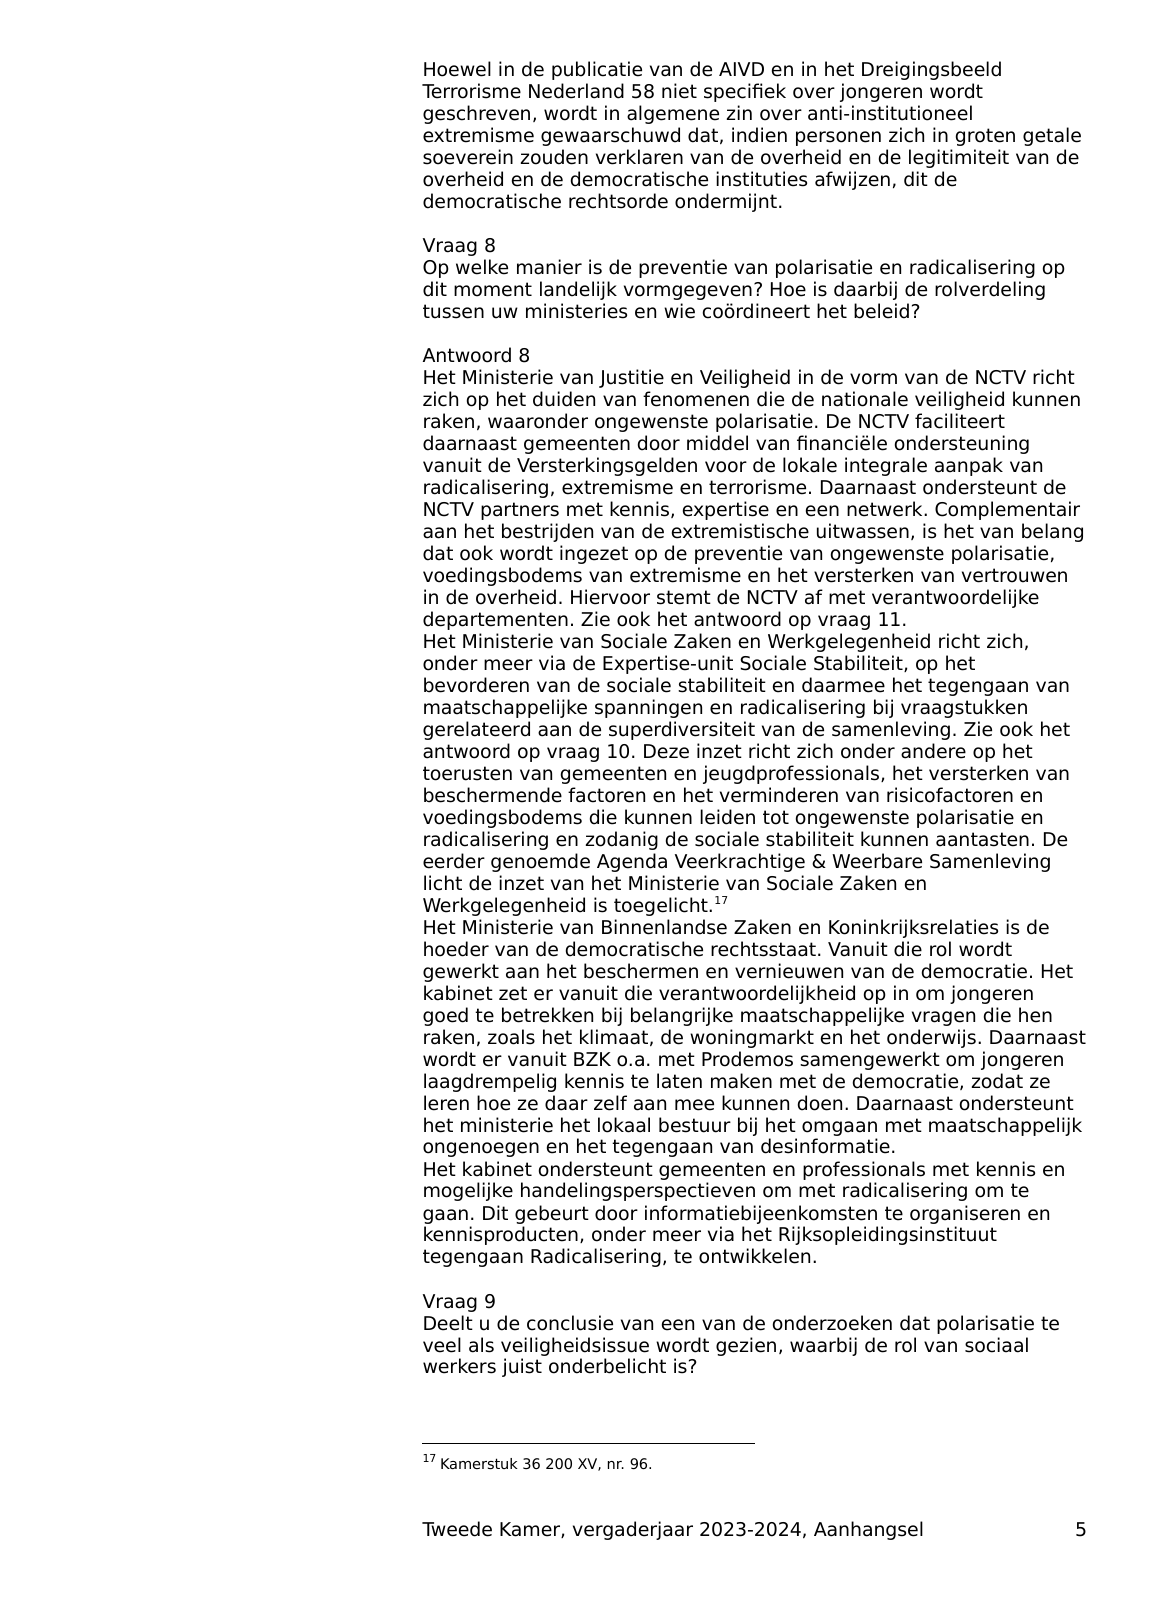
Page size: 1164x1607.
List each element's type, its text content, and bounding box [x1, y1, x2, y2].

text Antwoord 8 [422, 345, 1087, 367]
text Het kabinet ondersteunt gemeenten en professionals met kennis en mogelijke handelingsperspectieven om met radicalisering om te gaan. Dit gebeurt door informatiebijeenkomsten te organiseren en kennisproducten, onder meer via het Rijksopleidingsinstituut tegengaan Radicalisering, te ontwikkelen. [422, 1158, 1087, 1268]
text Deelt u de conclusie van een van de onderzoeken dat polarisatie te veel als veiligheidsissue wordt gezien, waarbij de rol van sociaal werkers juist onderbelicht is? [422, 1312, 1087, 1378]
text Het Ministerie van Binnenlandse Zaken en Koninkrijksrelaties is de hoeder van de democratische rechtsstaat. Vanuit die rol wordt gewerkt aan het beschermen en vernieuwen van de democratie. Het kabinet zet er vanuit die verantwoordelijkheid op in om jongeren goed te betrekken bij belangrijke maatschappelijke vragen die hen raken, zoals het klimaat, de woningmarkt en het onderwijs. Daarnaast wordt er vanuit BZK o.a. met Prodemos samengewerkt om jongeren laagdrempelig kennis te laten maken met de democratie, zodat ze leren hoe ze daar zelf aan mee kunnen doen. Daarnaast ondersteunt het ministerie het lokaal bestuur bij het omgaan met maatschappelijk ongenoegen en het tegengaan van desinformatie. [422, 917, 1087, 1158]
text Het Ministerie van Sociale Zaken en Werkgelegenheid richt zich, onder meer via de Expertise-unit Sociale Stabiliteit, op het bevorderen van de sociale stabiliteit en daarmee het tegengaan van maatschappelijke spanningen en radicalisering bij vraagstukken gerelateerd aan de superdiversiteit van de samenleving. Zie ook het antwoord op vraag 10. Deze inzet richt zich onder andere op het toerusten van gemeenten en jeugdprofessionals, het versterken van beschermende factoren en het verminderen van risicofactoren en voedingsbodems die kunnen leiden tot ongewenste polarisatie en radicalisering en zodanig de sociale stabiliteit kunnen aantasten. De eerder genoemde Agenda Veerkrachtige & Weerbare Samenleving licht de inzet van het Ministerie van Sociale Zaken en Werkgelegenheid is toegelicht. [422, 631, 1087, 917]
text Vraag 9 [422, 1291, 1087, 1312]
text Het Ministerie van Justitie en Veiligheid in de vorm van de NCTV richt zich op het duiden van fenomenen die de nationale veiligheid kunnen raken, waaronder ongewenste polarisatie. De NCTV faciliteert daarnaast gemeenten door middel van financiële ondersteuning vanuit de Versterkingsgelden voor de lokale integrale aanpak van radicalisering, extremisme en terrorisme. Daarnaast ondersteunt de NCTV partners met kennis, expertise en een netwerk. Complementair aan het bestrijden van de extremistische uitwassen, is het van belang dat ook wordt ingezet op de preventie van ongewenste polarisatie, voedingsbodems van extremisme en het versterken van vertrouwen in de overheid. Hiervoor stemt de NCTV af met verantwoordelijke departementen. Zie ook het antwoord op vraag 11. [422, 367, 1087, 631]
text Vraag 8 [422, 235, 1087, 257]
text Hoewel in de publicatie van de AIVD en in het Dreigingsbeeld Terrorisme Nederland 58 niet specifiek over jongeren wordt geschreven, wordt in algemene zin over anti-institutioneel extremisme gewaarschuwd dat, indien personen zich in groten getale soeverein zouden verklaren van de overheid en de legitimiteit van de overheid en de democratische instituties afwijzen, dit de democratische rechtsorde ondermijnt. [422, 59, 1087, 213]
text Kamerstuk 36 200 XV, nr. 96. [422, 1452, 1087, 1474]
text Op welke manier is de preventie van polarisatie en radicalisering op dit moment landelijk vormgegeven? Hoe is daarbij de rolverdeling tussen uw ministeries en wie coördineert het beleid? [422, 257, 1087, 323]
